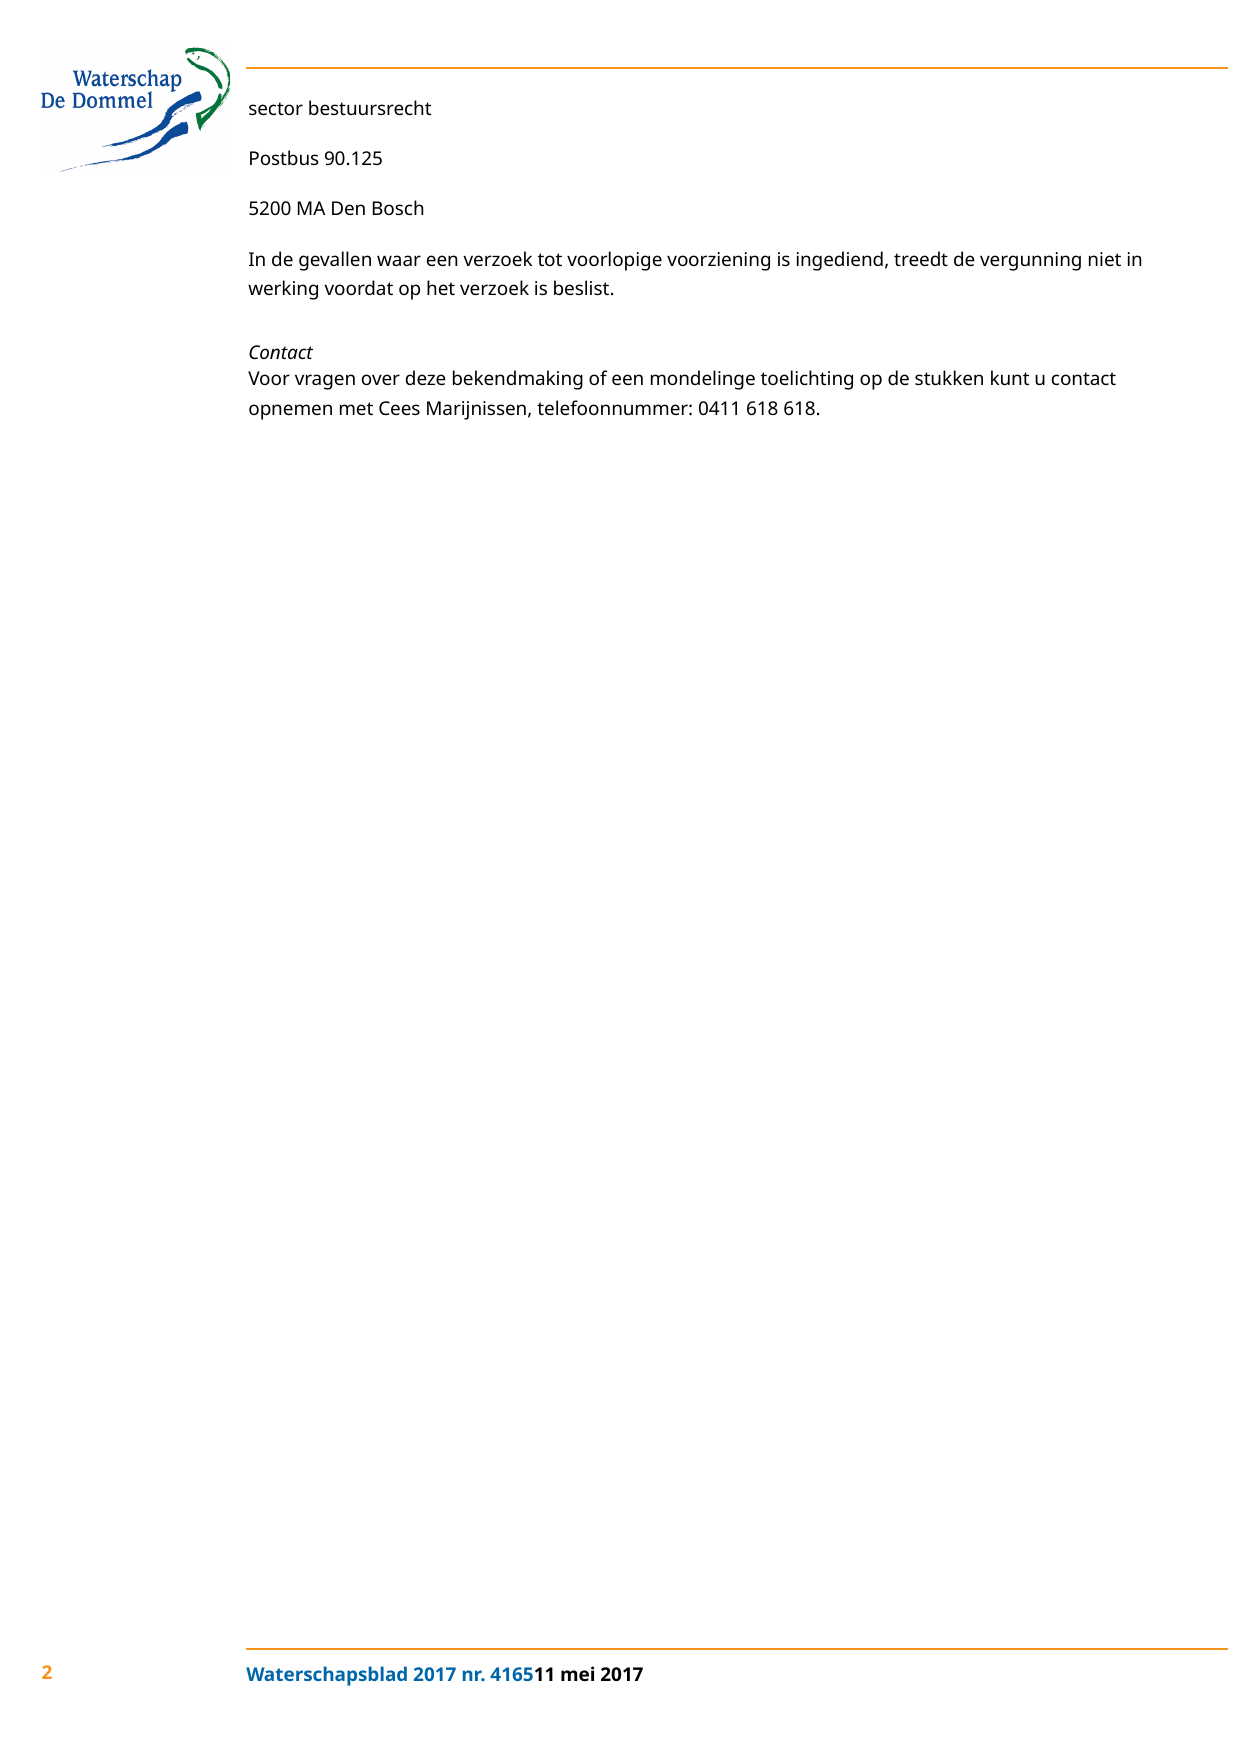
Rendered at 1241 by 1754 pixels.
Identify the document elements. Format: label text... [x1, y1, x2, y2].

text Postbus 90.125 [248, 145, 1152, 171]
text In de gevallen waar een verzoek tot voorlopige voorziening is ingediend, treedt de vergunning niet in werking voordat op het verzoek is beslist. [248, 246, 1152, 301]
text Contact [248, 339, 1152, 365]
picture [41, 47, 231, 172]
text sector bestuursrecht [248, 95, 1152, 121]
text Voor vragen over deze bekendmaking of een mondelinge toelichting op de stukken kunt u contact opnemen met Cees Marijnissen, telefoonnummer: 0411 618 618. [248, 365, 1152, 421]
text 5200 MA Den Bosch [248, 196, 1152, 221]
